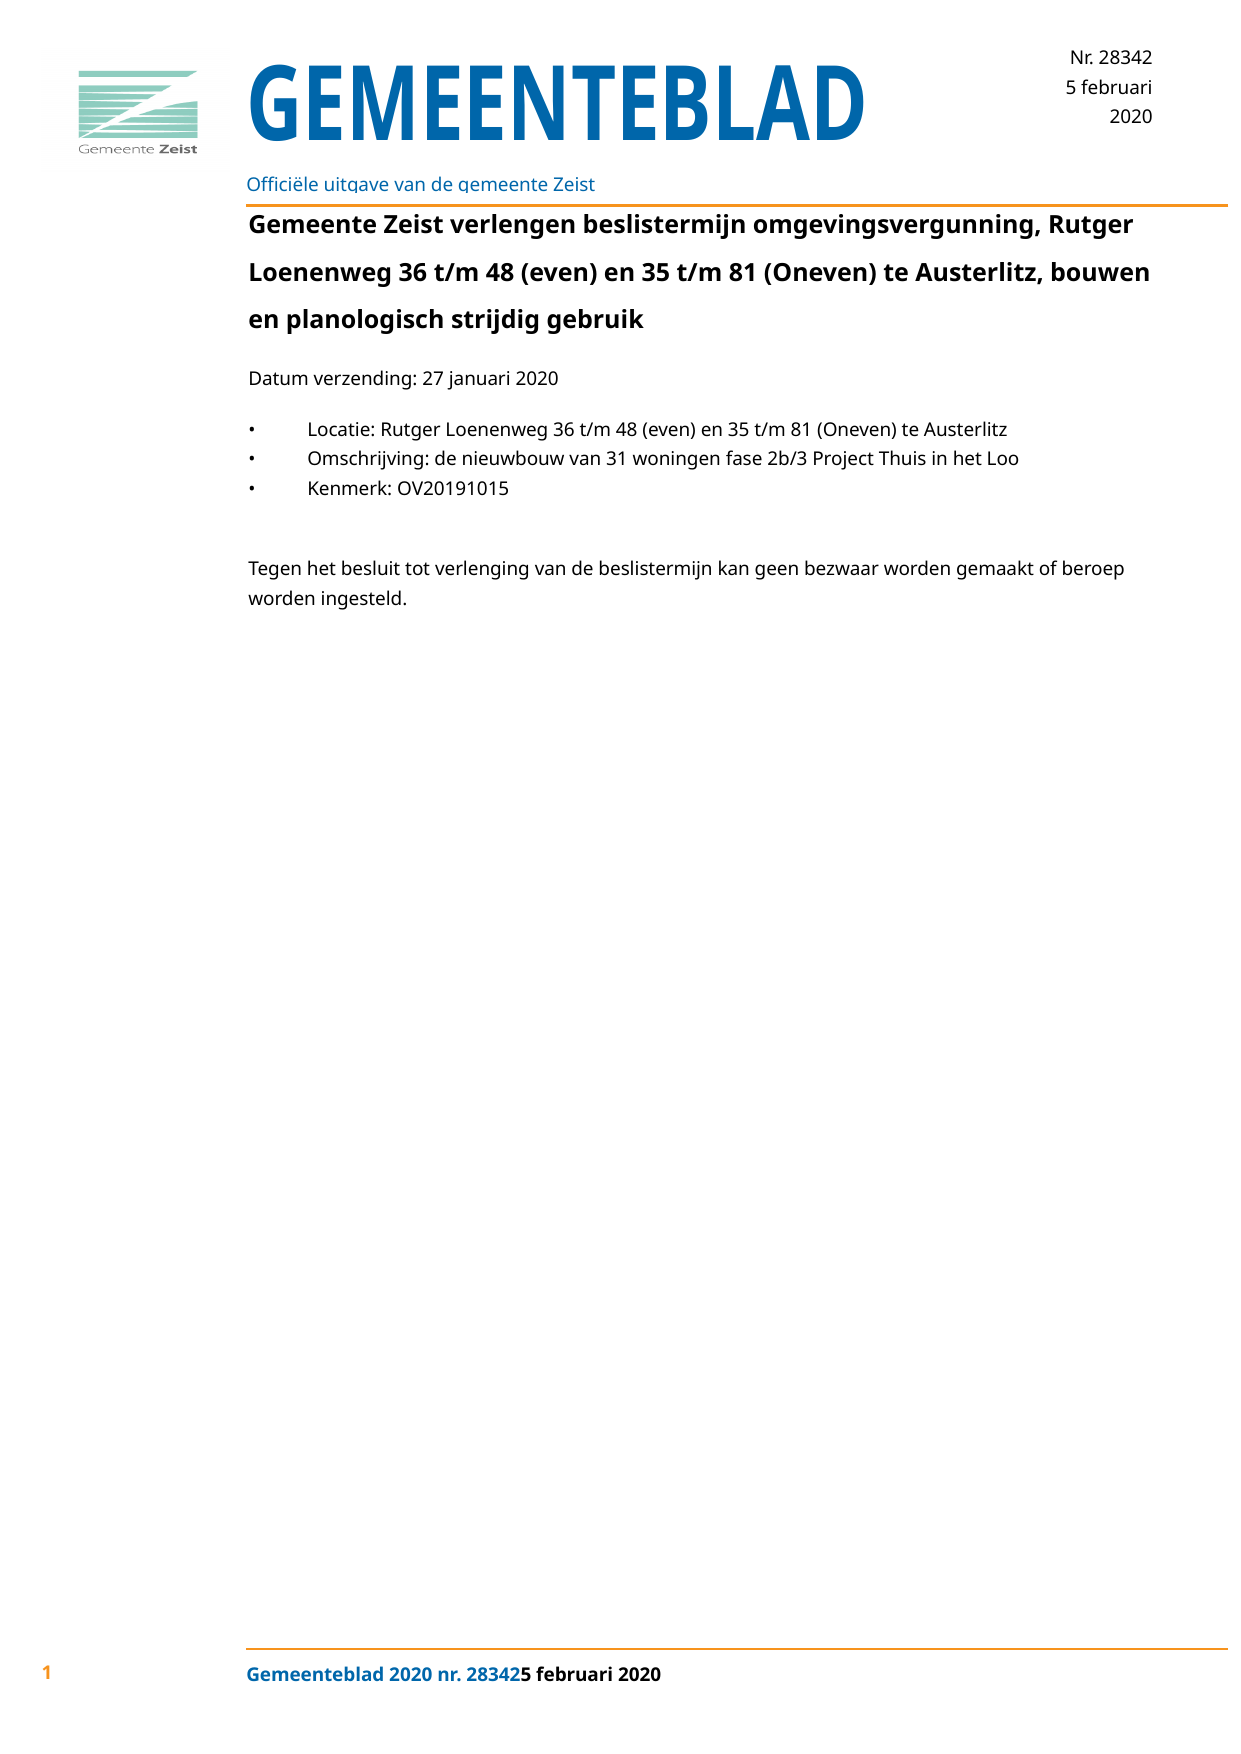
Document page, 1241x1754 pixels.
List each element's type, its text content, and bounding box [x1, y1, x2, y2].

text Datum verzending: 27 januari 2020 [248, 366, 1152, 391]
text Tegen het besluit tot verlenging van de beslistermijn kan geen bezwaar worden gemaakt of beroep worden ingesteld. [248, 555, 1152, 610]
picture [41, 47, 231, 172]
text Gemeente Zeist verlengen beslistermijn omgevingsvergunning, Rutger Loenenweg 36 t/m 48 (even) en 35 t/m 81 (Oneven) te Austerlitz, bouwen en planologisch strijdig gebruik [248, 207, 1152, 336]
list Kenmerk: OV20191015 [248, 475, 1152, 501]
list Omschrijving: de nieuwbouw van 31 woningen fase 2b/3 Project Thuis in het Loo [248, 446, 1152, 471]
list Locatie: Rutger Loenenweg 36 t/m 48 (even) en 35 t/m 81 (Oneven) te Austerlitz [248, 416, 1152, 442]
